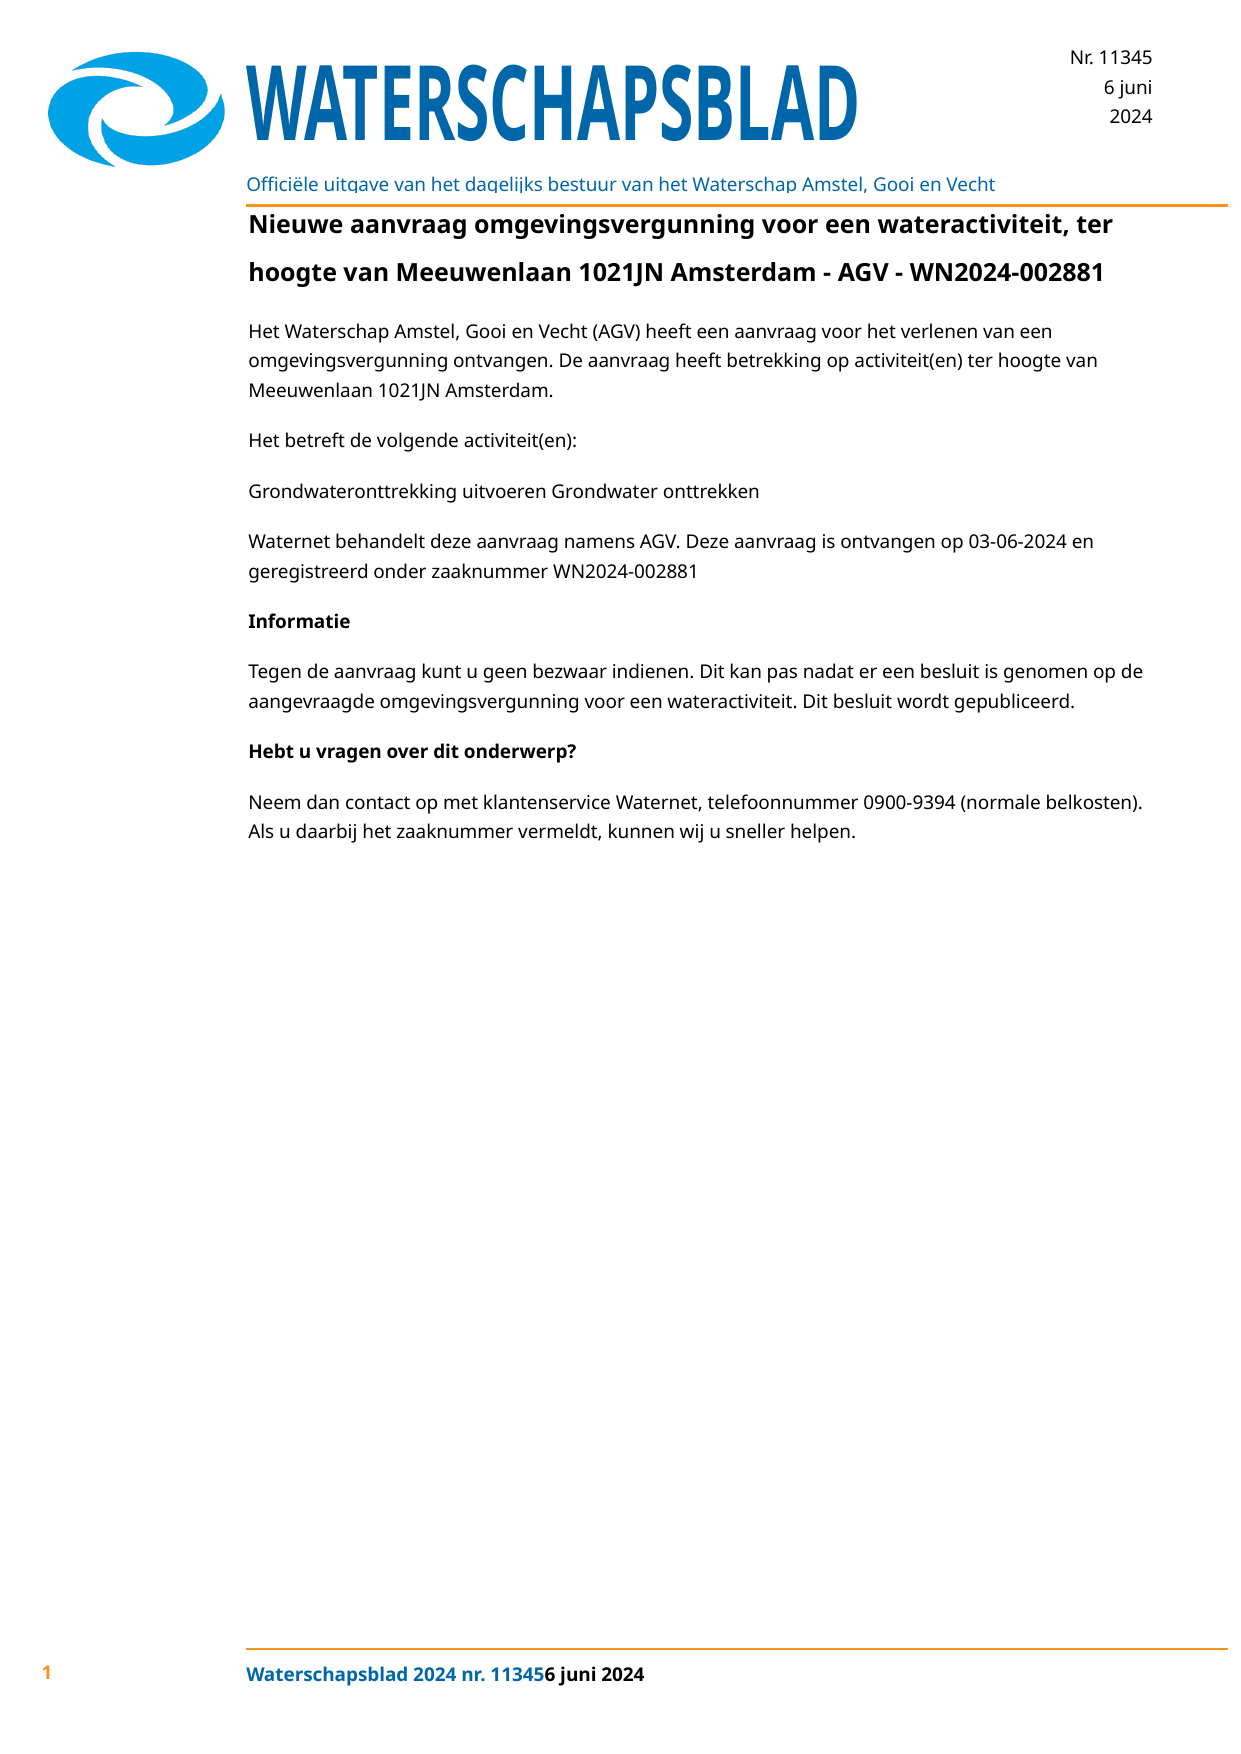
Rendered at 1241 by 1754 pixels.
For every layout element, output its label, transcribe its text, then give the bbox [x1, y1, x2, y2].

text Het Waterschap Amstel, Gooi en Vecht (AGV) heeft een aanvraag voor het verlenen van een omgevingsvergunning ontvangen. De aanvraag heeft betrekking op activiteit(en) ter hoogte van Meeuwenlaan 1021JN Amsterdam. [248, 318, 1152, 403]
text Hebt u vragen over dit onderwerp? [248, 739, 1152, 764]
text Informatie [248, 608, 1152, 634]
text Nieuwe aanvraag omgevingsvergunning voor een wateractiviteit, ter hoogte van Meeuwenlaan 1021JN Amsterdam - AGV - WN2024-002881 [248, 207, 1152, 288]
text Tegen de aanvraag kunt u geen bezwaar indienen. Dit kan pas nadat er een besluit is genomen op de aangevraagde omgevingsvergunning voor een wateractiviteit. Dit besluit wordt gepubliceerd. [248, 659, 1152, 714]
text Grondwateronttrekking uitvoeren Grondwater onttrekken [248, 478, 1152, 504]
text Neem dan contact op met klantenservice Waternet, telefoonnummer 0900-9394 (normale belkosten). Als u daarbij het zaaknummer vermeldt, kunnen wij u sneller helpen. [248, 789, 1152, 844]
text Het betreft de volgende activiteit(en): [248, 427, 1152, 453]
text Waternet behandelt deze aanvraag namens AGV. Deze aanvraag is ontvangen op 03-06-2024 en geregistreerd onder zaaknummer WN2024-002881 [248, 528, 1152, 584]
picture [41, 47, 231, 172]
